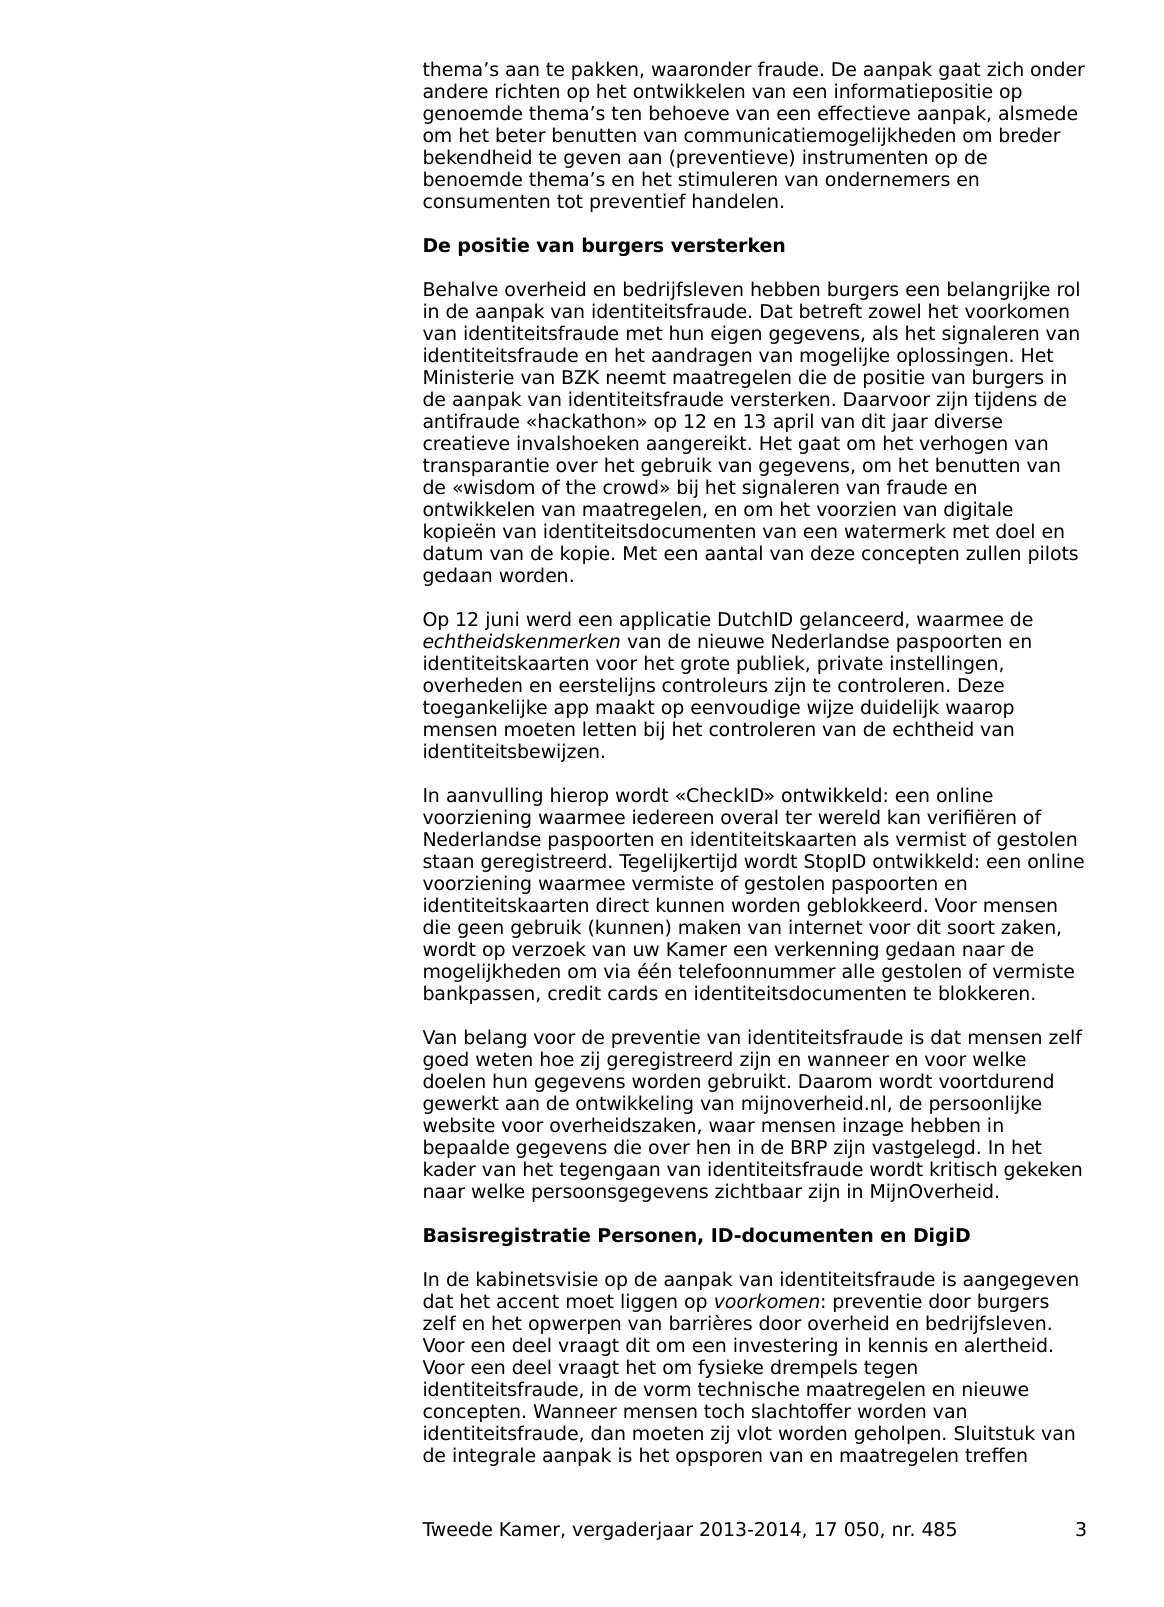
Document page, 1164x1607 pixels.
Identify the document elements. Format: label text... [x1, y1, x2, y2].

text Behalve overheid en bedrijfsleven hebben burgers een belangrijke rol in de aanpak van identiteitsfraude. Dat betreft zowel het voorkomen van identiteitsfraude met hun eigen gegevens, als het signaleren van identiteitsfraude en het aandragen van mogelijke oplossingen. Het Ministerie van BZK neemt maatregelen die de positie van burgers in de aanpak van identiteitsfraude versterken. Daarvoor zijn tijdens de antifraude «hackathon» op 12 en 13 april van dit jaar diverse creatieve invalshoeken aangereikt. Het gaat om het verhogen van transparantie over het gebruik van gegevens, om het benutten van de «wisdom of the crowd» bij het signaleren van fraude en ontwikkelen van maatregelen, en om het voorzien van digitale kopieën van identiteitsdocumenten van een watermerk met doel en datum van de kopie. Met een aantal van deze concepten zullen pilots gedaan worden. [422, 279, 1087, 587]
text Op 12 juni werd een applicatie DutchID gelanceerd, waarmee de echtheidskenmerken van de nieuwe Nederlandse paspoorten en identiteitskaarten voor het grote publiek, private instellingen, overheden en eerstelijns controleurs zijn te controleren. Deze toegankelijke app maakt op eenvoudige wijze duidelijk waarop mensen moeten letten bij het controleren van de echtheid van identiteitsbewijzen. [422, 609, 1087, 763]
text Van belang voor de preventie van identiteitsfraude is dat mensen zelf goed weten hoe zij geregistreerd zijn en wanneer en voor welke doelen hun gegevens worden gebruikt. Daarom wordt voortdurend gewerkt aan de ontwikkeling van mijnoverheid.nl, de persoonlijke website voor overheidszaken, waar mensen inzage hebben in bepaalde gegevens die over hen in de BRP zijn vastgelegd. In het kader van het tegengaan van identiteitsfraude wordt kritisch gekeken naar welke persoonsgegevens zichtbaar zijn in MijnOverheid. [422, 1027, 1087, 1203]
text In de kabinetsvisie op de aanpak van identiteitsfraude is aangegeven dat het accent moet liggen op voorkomen: preventie door burgers zelf en het opwerpen van barrières door overheid en bedrijfsleven. Voor een deel vraagt dit om een investering in kennis en alertheid. Voor een deel vraagt het om fysieke drempels tegen identiteitsfraude, in de vorm technische maatregelen en nieuwe concepten. Wanneer mensen toch slachtoffer worden van identiteitsfraude, dan moeten zij vlot worden geholpen. Sluitstuk van de integrale aanpak is het opsporen van en maatregelen treffen [422, 1269, 1087, 1467]
subtitle De positie van burgers versterken [422, 235, 1087, 257]
text thema’s aan te pakken, waaronder fraude. De aanpak gaat zich onder andere richten op het ontwikkelen van een informatiepositie op genoemde thema’s ten behoeve van een effectieve aanpak, alsmede om het beter benutten van communicatiemogelijkheden om breder bekendheid te geven aan (preventieve) instrumenten op de benoemde thema’s en het stimuleren van ondernemers en consumenten tot preventief handelen. [422, 59, 1087, 213]
text In aanvulling hierop wordt «CheckID» ontwikkeld: een online voorziening waarmee iedereen overal ter wereld kan verifiëren of Nederlandse paspoorten en identiteitskaarten als vermist of gestolen staan geregistreerd. Tegelijkertijd wordt StopID ontwikkeld: een online voorziening waarmee vermiste of gestolen paspoorten en identiteitskaarten direct kunnen worden geblokkeerd. Voor mensen die geen gebruik (kunnen) maken van internet voor dit soort zaken, wordt op verzoek van uw Kamer een verkenning gedaan naar de mogelijkheden om via één telefoonnummer alle gestolen of vermiste bankpassen, credit cards en identiteitsdocumenten te blokkeren. [422, 785, 1087, 1005]
subtitle Basisregistratie Personen, ID-documenten en DigiD [422, 1225, 1087, 1247]
